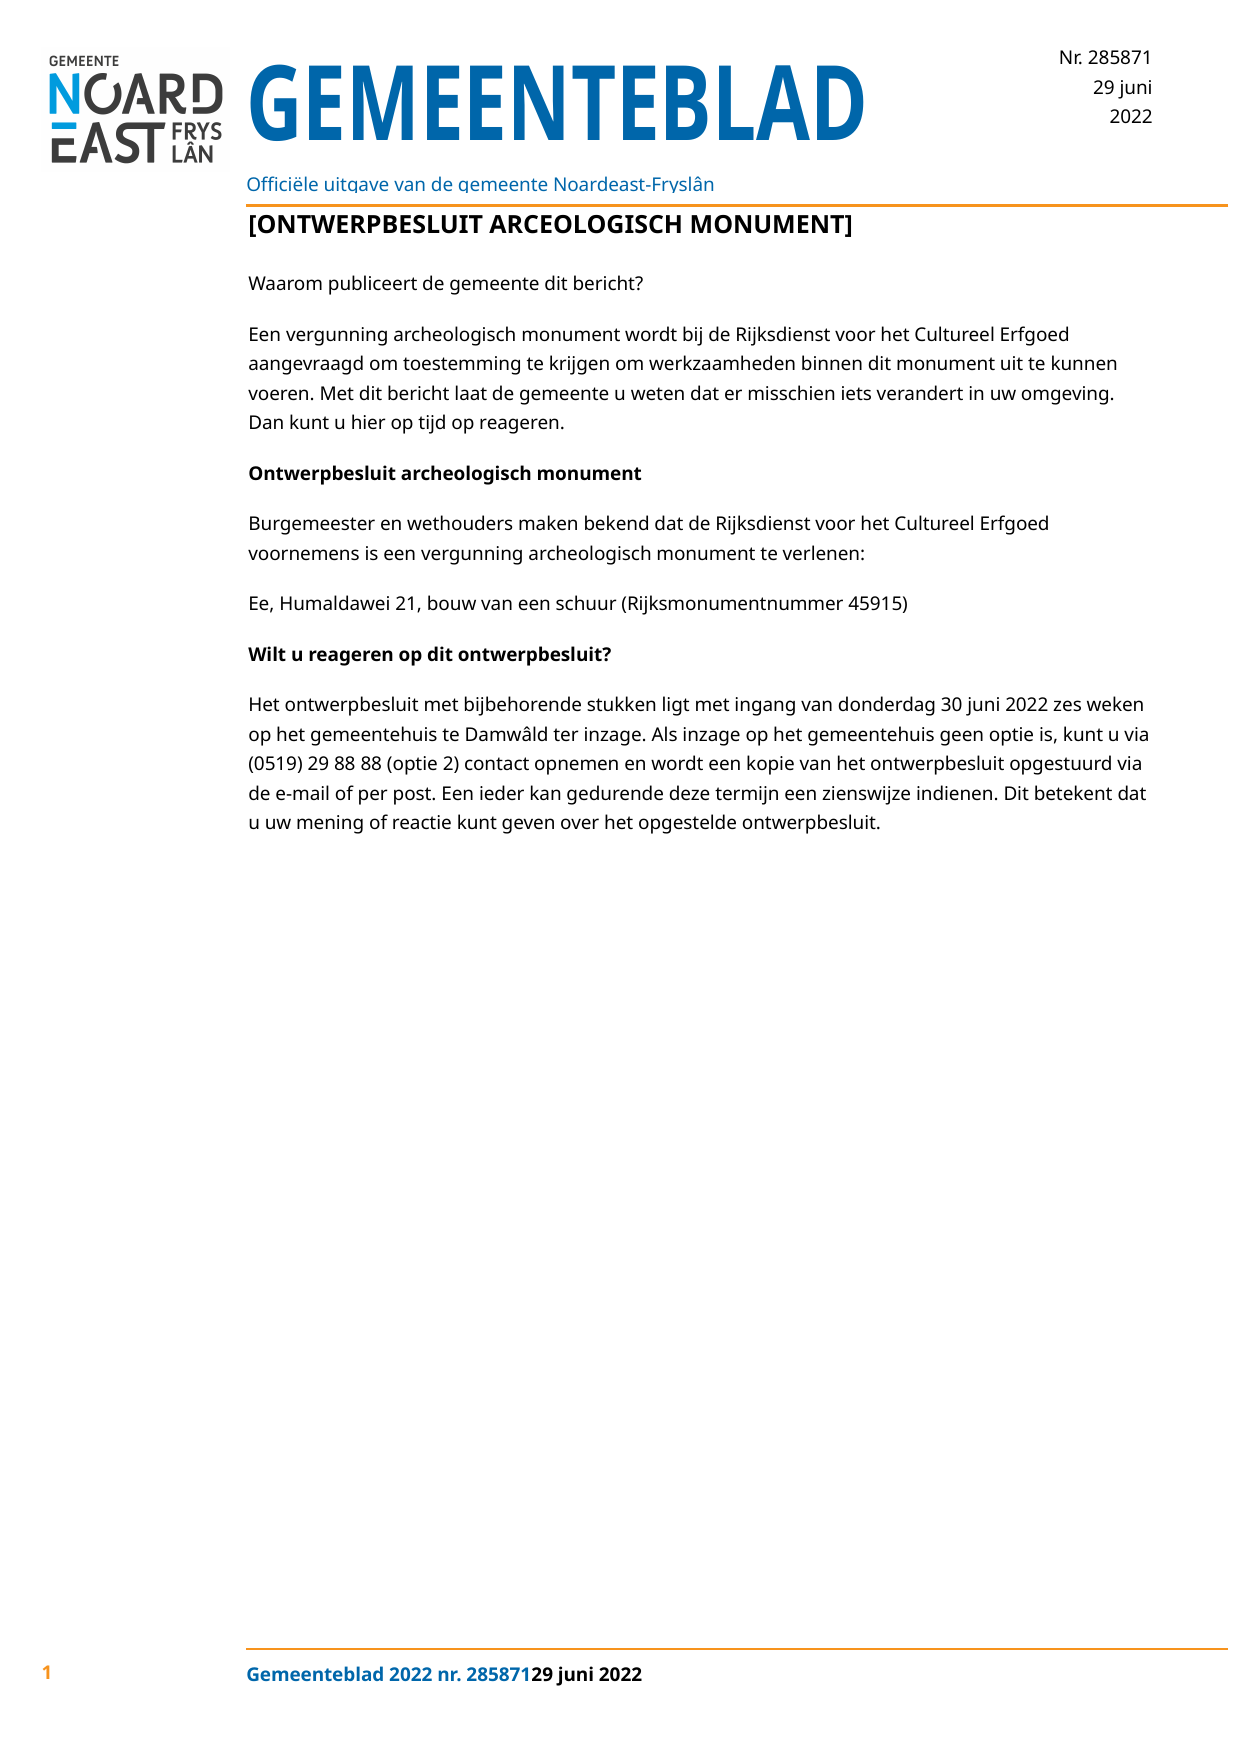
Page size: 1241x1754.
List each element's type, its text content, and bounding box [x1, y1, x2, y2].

picture [41, 47, 231, 172]
text Ontwerpbesluit archeologisch monument [248, 460, 1152, 486]
text Het ontwerpbesluit met bijbehorende stukken ligt met ingang van donderdag 30 juni 2022 zes weken op het gemeentehuis te Damwâld ter inzage. Als inzage op het gemeentehuis geen optie is, kunt u via (0519) 29 88 88 (optie 2) contact opnemen en wordt een kopie van het ontwerpbesluit opgestuurd via de e-mail of per post. Een ieder kan gedurende deze termijn een zienswijze indienen. Dit betekent dat u uw mening of reactie kunt geven over het opgestelde ontwerpbesluit. [248, 691, 1152, 835]
text Ee, Humaldawei 21, bouw van een schuur (Rijksmonumentnummer 45915) [248, 590, 1152, 616]
text Waarom publiceert de gemeente dit bericht? [248, 270, 1152, 296]
text Wilt u reageren op dit ontwerpbesluit? [248, 641, 1152, 666]
text Burgemeester en wethouders maken bekend dat de Rijksdienst voor het Cultureel Erfgoed voornemens is een vergunning archeologisch monument te verlenen: [248, 510, 1152, 566]
text Een vergunning archeologisch monument wordt bij de Rijksdienst voor het Cultureel Erfgoed aangevraagd om toestemming te krijgen om werkzaamheden binnen dit monument uit te kunnen voeren. Met dit bericht laat de gemeente u weten dat er misschien iets verandert in uw omgeving. Dan kunt u hier op tijd op reageren. [248, 321, 1152, 435]
text [ONTWERPBESLUIT ARCEOLOGISCH MONUMENT] [248, 207, 1152, 241]
